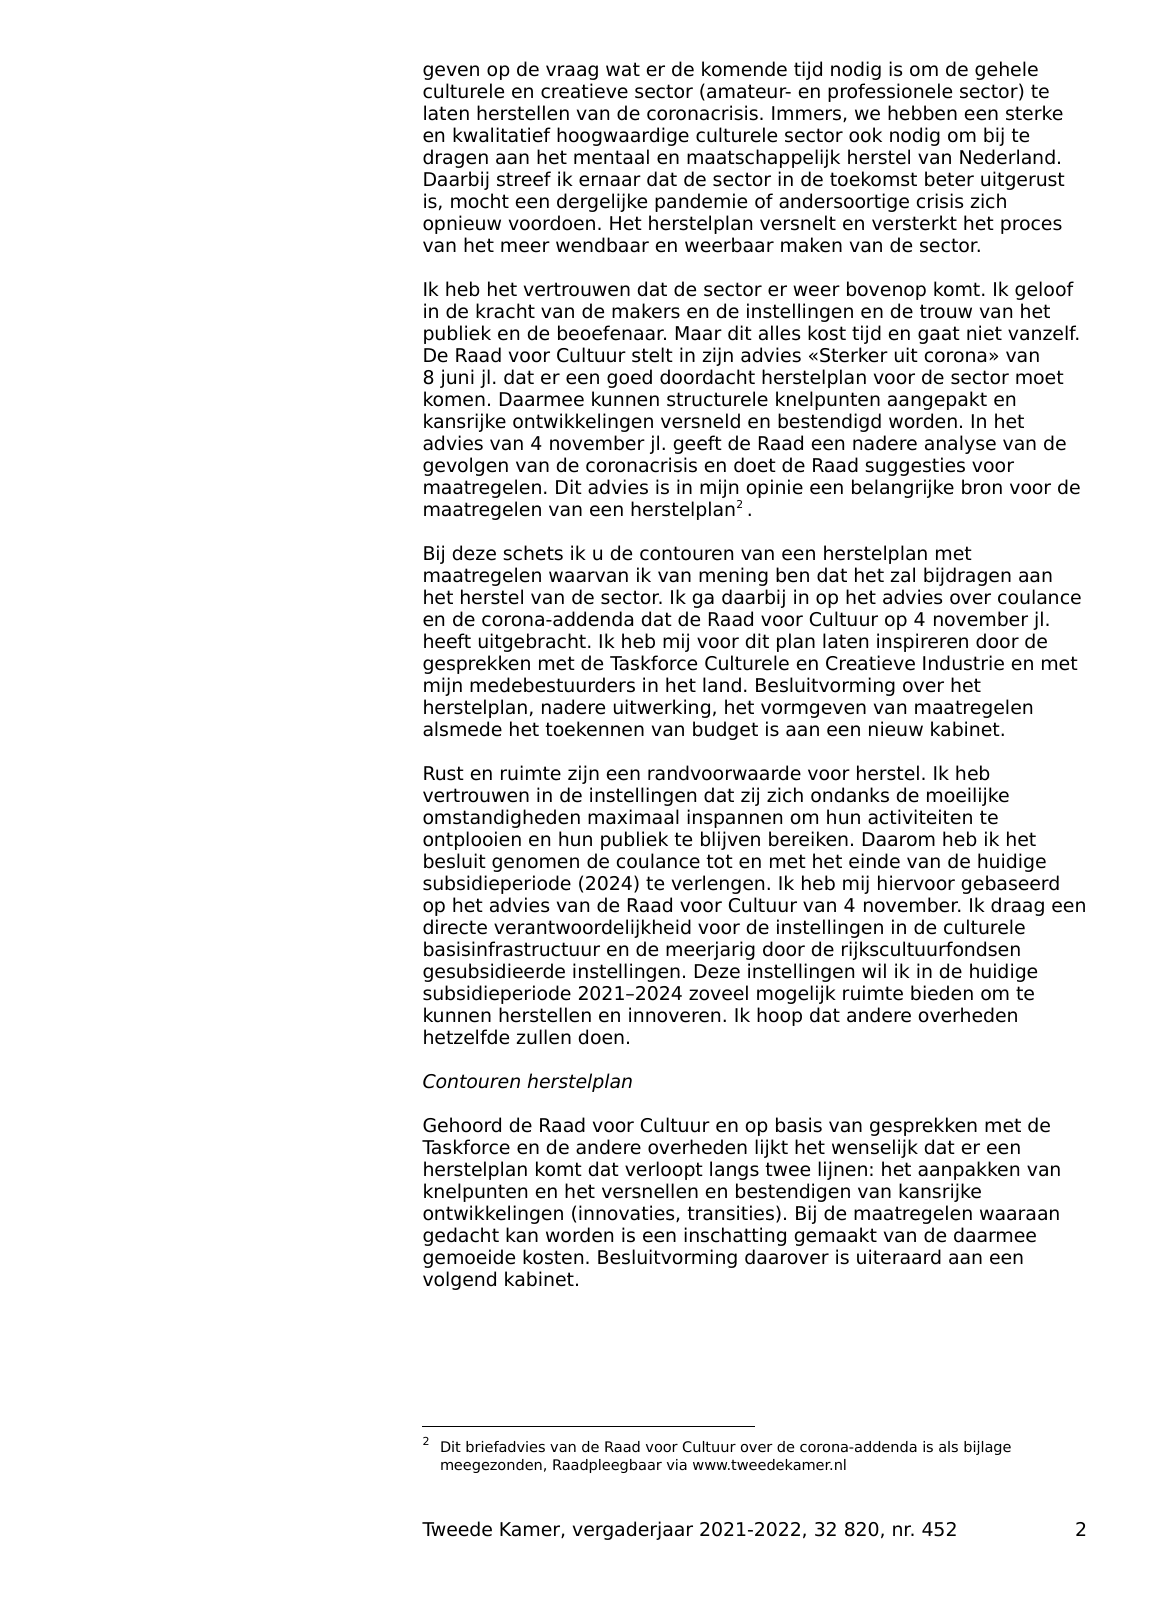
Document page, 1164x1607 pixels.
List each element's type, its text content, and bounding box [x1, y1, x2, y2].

text geven op de vraag wat er de komende tijd nodig is om de gehele culturele en creatieve sector (amateur- en professionele sector) te laten herstellen van de coronacrisis. Immers, we hebben een sterke en kwalitatief hoogwaardige culturele sector ook nodig om bij te dragen aan het mentaal en maatschappelijk herstel van Nederland. Daarbij streef ik ernaar dat de sector in de toekomst beter uitgerust is, mocht een dergelijke pandemie of andersoortige crisis zich opnieuw voordoen. Het herstelplan versnelt en versterkt het proces van het meer wendbaar en weerbaar maken van de sector. [422, 59, 1087, 257]
text Rust en ruimte zijn een randvoorwaarde voor herstel. Ik heb vertrouwen in de instellingen dat zij zich ondanks de moeilijke omstandigheden maximaal inspannen om hun activiteiten te ontplooien en hun publiek te blijven bereiken. Daarom heb ik het besluit genomen de coulance tot en met het einde van de huidige subsidieperiode (2024) te verlengen. Ik heb mij hiervoor gebaseerd op het advies van de Raad voor Cultuur van 4 november. Ik draag een directe verantwoordelijkheid voor de instellingen in de culturele basisinfrastructuur en de meerjarig door de rijkscultuurfondsen gesubsidieerde instellingen. Deze instellingen wil ik in de huidige subsidieperiode 2021–2024 zoveel mogelijk ruimte bieden om te kunnen herstellen en innoveren. Ik hoop dat andere overheden hetzelfde zullen doen. [422, 763, 1087, 1049]
text Bij deze schets ik u de contouren van een herstelplan met maatregelen waarvan ik van mening ben dat het zal bijdragen aan het herstel van de sector. Ik ga daarbij in op het advies over coulance en de corona-addenda dat de Raad voor Cultuur op 4 november jl. heeft uitgebracht. Ik heb mij voor dit plan laten inspireren door de gesprekken met de Taskforce Culturele en Creatieve Industrie en met mijn medebestuurders in het land. Besluitvorming over het herstelplan, nadere uitwerking, het vormgeven van maatregelen alsmede het toekennen van budget is aan een nieuw kabinet. [422, 543, 1087, 741]
subtitle Contouren herstelplan [422, 1071, 1087, 1093]
text Ik heb het vertrouwen dat de sector er weer bovenop komt. Ik geloof in de kracht van de makers en de instellingen en de trouw van het publiek en de beoefenaar. Maar dit alles kost tijd en gaat niet vanzelf. De Raad voor Cultuur stelt in zijn advies «Sterker uit corona» van 8 juni jl. dat er een goed doordacht herstelplan voor de sector moet komen. Daarmee kunnen structurele knelpunten aangepakt en kansrijke ontwikkelingen versneld en bestendigd worden. In het advies van 4 november jl. geeft de Raad een nadere analyse van de gevolgen van de coronacrisis en doet de Raad suggesties voor maatregelen. Dit advies is in mijn opinie een belangrijke bron voor de maatregelen van een herstelplan. [422, 279, 1087, 521]
text Dit briefadvies van de Raad voor Cultuur over de corona-addenda is als bijlage meegezonden, Raadpleegbaar via www.tweedekamer.nl [422, 1435, 1087, 1474]
text Gehoord de Raad voor Cultuur en op basis van gesprekken met de Taskforce en de andere overheden lijkt het wenselijk dat er een herstelplan komt dat verloopt langs twee lijnen: het aanpakken van knelpunten en het versnellen en bestendigen van kansrijke ontwikkelingen (innovaties, transities). Bij de maatregelen waaraan gedacht kan worden is een inschatting gemaakt van de daarmee gemoeide kosten. Besluitvorming daarover is uiteraard aan een volgend kabinet. [422, 1115, 1087, 1291]
